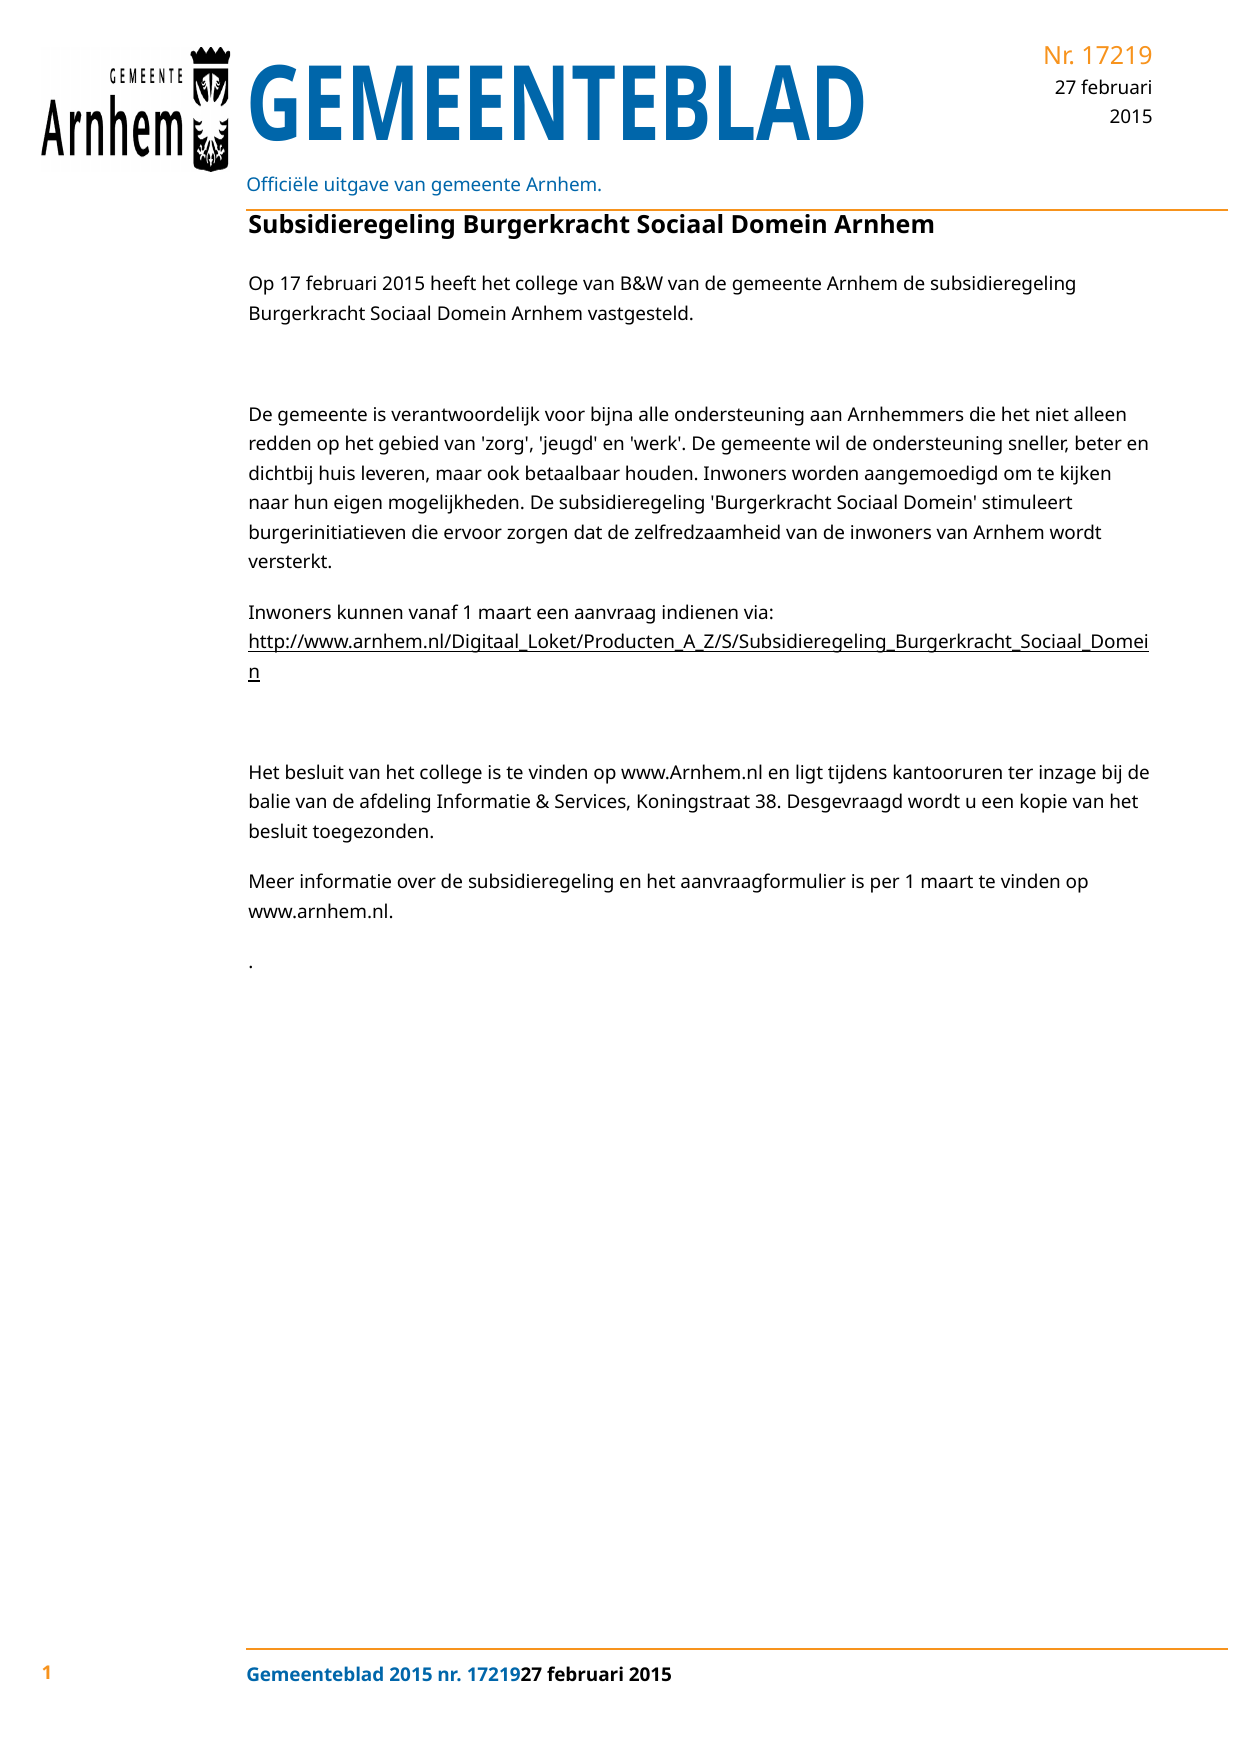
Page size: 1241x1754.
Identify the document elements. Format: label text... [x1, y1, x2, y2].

text Op 17 februari 2015 heeft het college van B&W van de gemeente Arnhem de subsidieregeling Burgerkracht Sociaal Domein Arnhem vastgesteld. [248, 270, 1152, 326]
picture [41, 47, 231, 172]
text Het besluit van het college is te vinden op www.Arnhem.nl en ligt tijdens kantooruren ter inzage bij de balie van de afdeling Informatie & Services, Koningstraat 38. Desgevraagd wordt u een kopie van het besluit toegezonden. [248, 759, 1152, 844]
text Meer informatie over de subsidieregeling en het aanvraagformulier is per 1 maart te vinden op www.arnhem.nl. [248, 869, 1152, 924]
text Subsidieregeling Burgerkracht Sociaal Domein Arnhem [248, 211, 1152, 241]
text De gemeente is verantwoordelijk voor bijna alle ondersteuning aan Arnhemmers die het niet alleen redden op het gebied van 'zorg', 'jeugd' en 'werk'. De gemeente wil de ondersteuning sneller, beter en dichtbij huis leveren, maar ook betaalbaar houden. Inwoners worden aangemoedigd om te kijken naar hun eigen mogelijkheden. De subsidieregeling 'Burgerkracht Sociaal Domein' stimuleert burgerinitiatieven die ervoor zorgen dat de zelfredzaamheid van de inwoners van Arnhem wordt versterkt. [248, 401, 1152, 574]
text Inwoners kunnen vanaf 1 maart een aanvraag indienen via: http://www.arnhem.nl/Digitaal_Loket/Producten_A_Z/S/Subsidieregeling_Burgerkracht_Sociaal_Domein [248, 599, 1152, 684]
text . [248, 949, 1152, 974]
